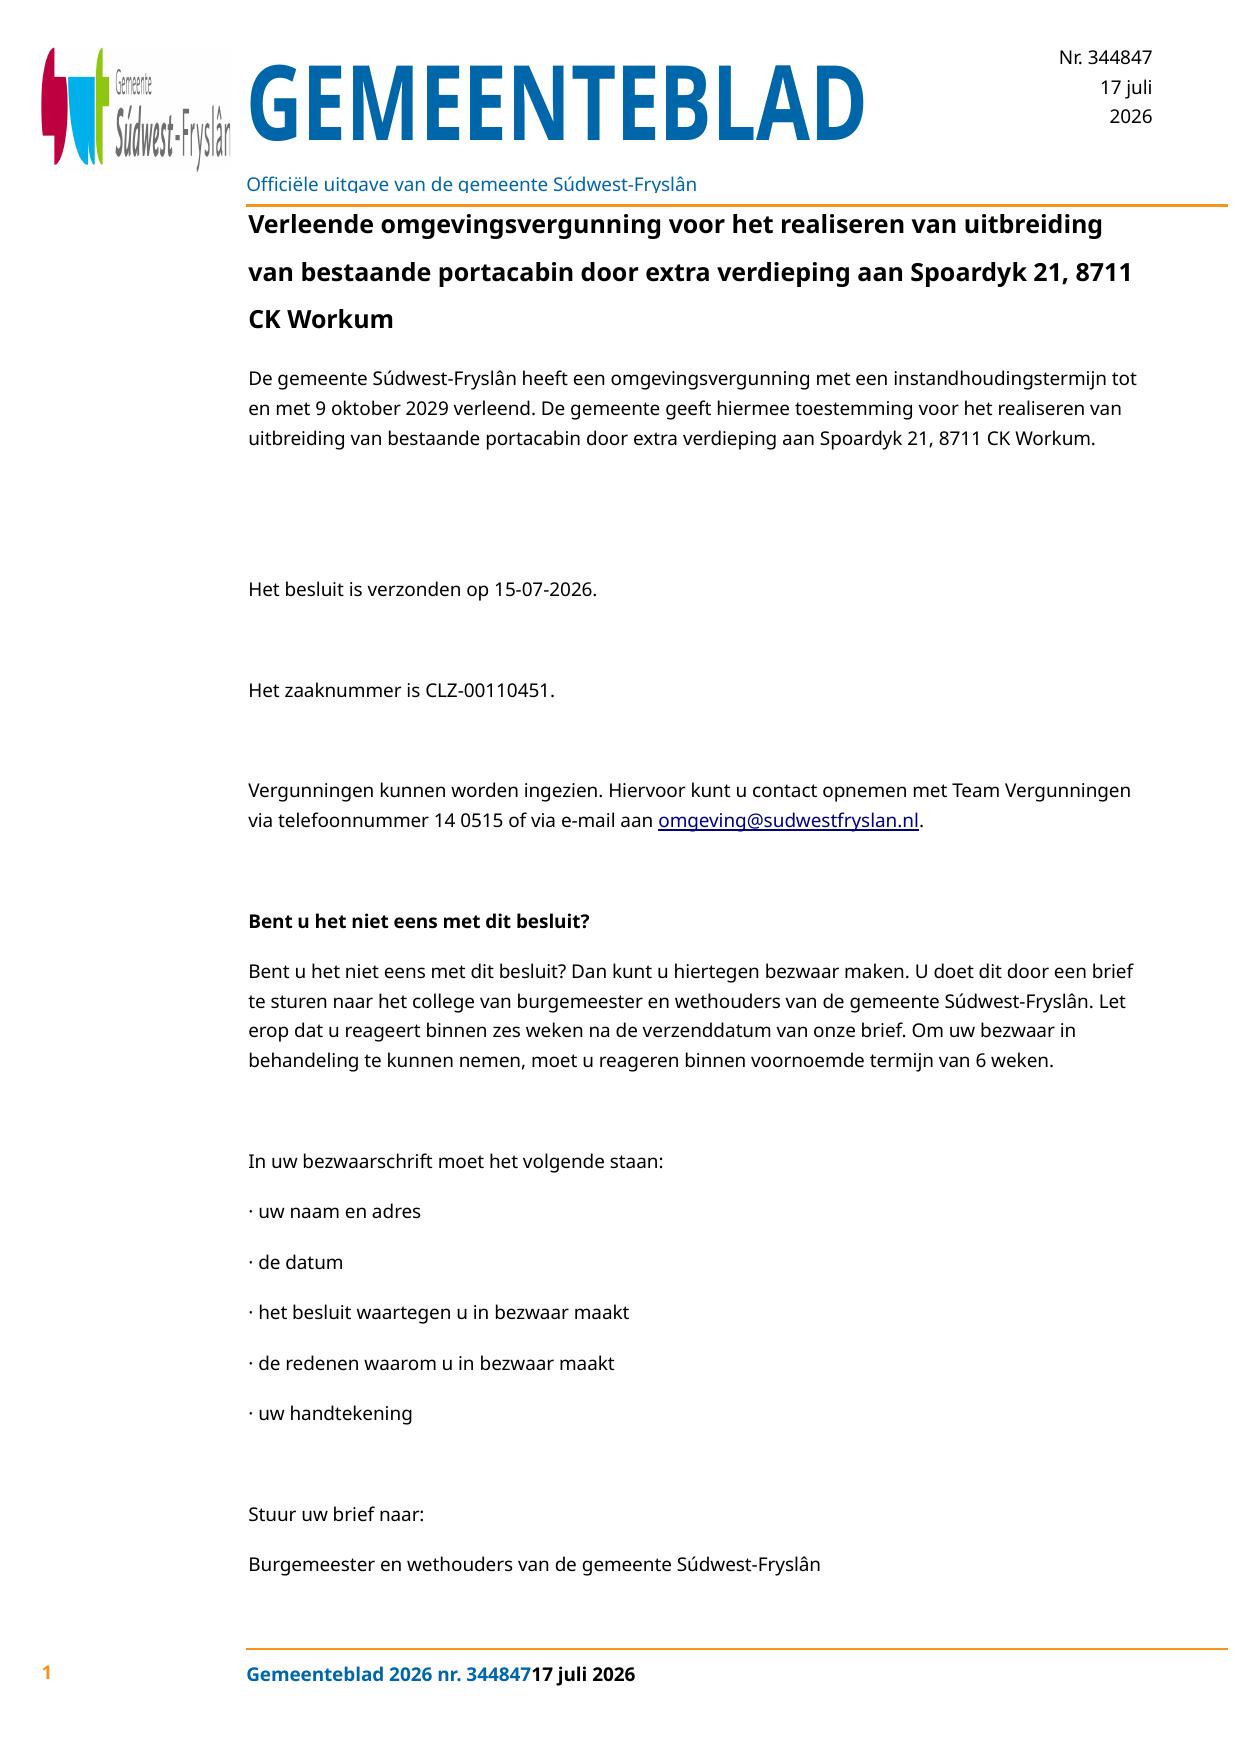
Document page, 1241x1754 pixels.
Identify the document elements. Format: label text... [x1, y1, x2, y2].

text · het besluit waartegen u in bezwaar maakt [248, 1299, 1152, 1325]
text Bent u het niet eens met dit besluit? Dan kunt u hiertegen bezwaar maken. U doet dit door een brief te sturen naar het college van burgemeester en wethouders van de gemeente Súdwest-Fryslân. Let erop dat u reageert binnen zes weken na de verzenddatum van onze brief. Om uw bezwaar in behandeling te kunnen nemen, moet u reageren binnen voornoemde termijn van 6 weken. [248, 958, 1152, 1073]
picture [41, 47, 231, 172]
text Bent u het niet eens met dit besluit? [248, 908, 1152, 934]
text Vergunningen kunnen worden ingezien. Hiervoor kunt u contact opnemen met Team Vergunningen via telefoonnummer 14 0515 of via e-mail aan omgeving@sudwestfryslan.nl. [248, 778, 1152, 833]
text Het zaaknummer is CLZ-00110451. [248, 677, 1152, 702]
text Stuur uw brief naar: [248, 1501, 1152, 1527]
text · de redenen waarom u in bezwaar maakt [248, 1350, 1152, 1375]
text De gemeente Súdwest-Fryslân heeft een omgevingsvergunning met een instandhoudingstermijn tot en met 9 oktober 2029 verleend. De gemeente geeft hiermee toestemming voor het realiseren van uitbreiding van bestaande portacabin door extra verdieping aan Spoardyk 21, 8711 CK Workum. [248, 366, 1152, 450]
text In uw bezwaarschrift moet het volgende staan: [248, 1148, 1152, 1174]
text Burgemeester en wethouders van de gemeente Súdwest-Fryslân [248, 1551, 1152, 1577]
text Het besluit is verzonden op 15-07-2026. [248, 576, 1152, 602]
text · de datum [248, 1249, 1152, 1274]
text · uw handtekening [248, 1400, 1152, 1426]
text Verleende omgevingsvergunning voor het realiseren van uitbreiding van bestaande portacabin door extra verdieping aan Spoardyk 21, 8711 CK Workum [248, 207, 1152, 336]
text · uw naam en adres [248, 1198, 1152, 1224]
